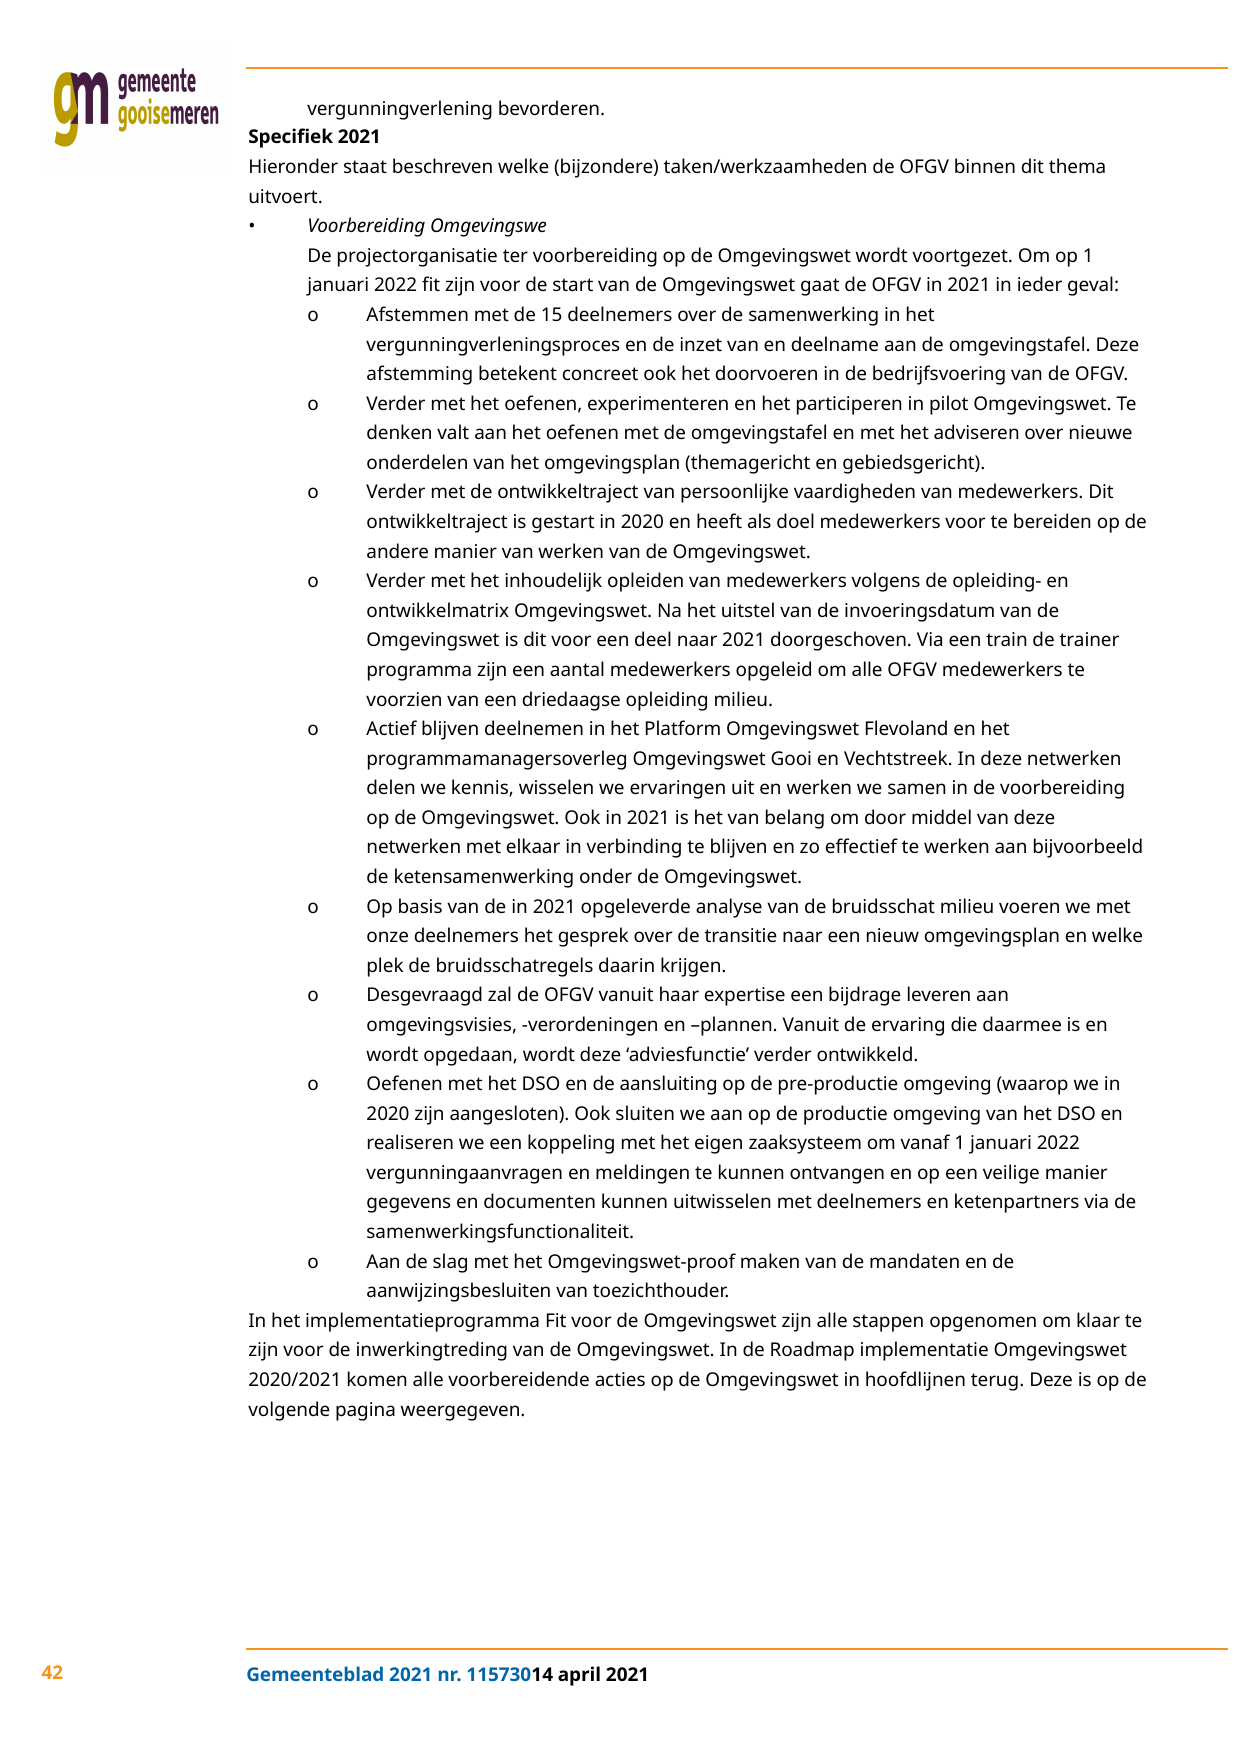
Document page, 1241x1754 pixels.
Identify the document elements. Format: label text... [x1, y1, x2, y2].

table_cell [700, 95, 1152, 121]
list Oefenen met het DSO en de aansluiting op de pre-productie omgeving (waarop we in 2020 zijn aangesloten). Ook sluiten we aan op de productie omgeving van het DSO en realiseren we een koppeling met het eigen zaaksysteem om vanaf 1 januari 2022 vergunningaanvragen en meldingen te kunnen ontvangen en op een veilige manier gegevens en documenten kunnen uitwisselen met deelnemers en ketenpartners via de samenwerkingsfunctionaliteit. [307, 1070, 1152, 1244]
table_cell vergunningverlening bevorderen. [248, 95, 700, 121]
list Actief blijven deelnemen in het Platform Omgevingswet Flevoland en het programmamanagersoverleg Omgevingswet Gooi en Vechtstreek. In deze netwerken delen we kennis, wisselen we ervaringen uit en werken we samen in de voorbereiding op de Omgevingswet. Ook in 2021 is het van belang om door middel van deze netwerken met elkaar in verbinding te blijven en zo effectief te werken aan bijvoorbeeld de ketensamenwerking onder de Omgevingswet. [307, 715, 1152, 889]
list Afstemmen met de 15 deelnemers over de samenwerking in het vergunningverleningsproces en de inzet van en deelname aan de omgevingstafel. Deze afstemming betekent concreet ook het doorvoeren in de bedrijfsvoering van de OFGV. [307, 301, 1152, 386]
text In het implementatieprogramma Fit voor de Omgevingswet zijn alle stappen opgenomen om klaar te zijn voor de inwerkingtreding van de Omgevingswet. In de Roadmap implementatie Omgevingswet 2020/2021 komen alle voorbereidende acties op de Omgevingswet in hoofdlijnen terug. Deze is op de volgende pagina weergegeven. [248, 1307, 1152, 1422]
list Verder met de ontwikkeltraject van persoonlijke vaardigheden van medewerkers. Dit ontwikkeltraject is gestart in 2020 en heeft als doel medewerkers voor te bereiden op de andere manier van werken van de Omgevingswet. [307, 479, 1152, 564]
text Specifiek 2021 [248, 124, 1152, 149]
list Verder met het inhoudelijk opleiden van medewerkers volgens de opleiding- en ontwikkelmatrix Omgevingswet. Na het uitstel van de invoeringsdatum van de Omgevingswet is dit voor een deel naar 2021 doorgeschoven. Via een train de trainer programma zijn een aantal medewerkers opgeleid om alle OFGV medewerkers te voorzien van een driedaagse opleiding milieu. [307, 567, 1152, 712]
list Voorbereiding Omgevingswe [248, 212, 1152, 238]
list Verder met het oefenen, experimenteren en het participeren in pilot Omgevingswet. Te denken valt aan het oefenen met de omgevingstafel en met het adviseren over nieuwe onderdelen van het omgevingsplan (themagericht en gebiedsgericht). [307, 390, 1152, 475]
list De projectorganisatie ter voorbereiding op de Omgevingswet wordt voortgezet. Om op 1 januari 2022 fit zijn voor de start van de Omgevingswet gaat de OFGV in 2021 in ieder geval: [248, 242, 1152, 297]
list Aan de slag met het Omgevingswet-proof maken van de mandaten en de aanwijzingsbesluiten van toezichthouder. [307, 1248, 1152, 1303]
list Desgevraagd zal de OFGV vanuit haar expertise een bijdrage leveren aan omgevingsvisies, -verordeningen en –plannen. Vanuit de ervaring die daarmee is en wordt opgedaan, wordt deze ‘adviesfunctie’ verder ontwikkeld. [307, 982, 1152, 1067]
picture [41, 47, 231, 172]
text Hieronder staat beschreven welke (bijzondere) taken/werkzaamheden de OFGV binnen dit thema uitvoert. [248, 153, 1152, 209]
list Op basis van de in 2021 opgeleverde analyse van de bruidsschat milieu voeren we met onze deelnemers het gesprek over de transitie naar een nieuw omgevingsplan en welke plek de bruidsschatregels daarin krijgen. [307, 893, 1152, 978]
